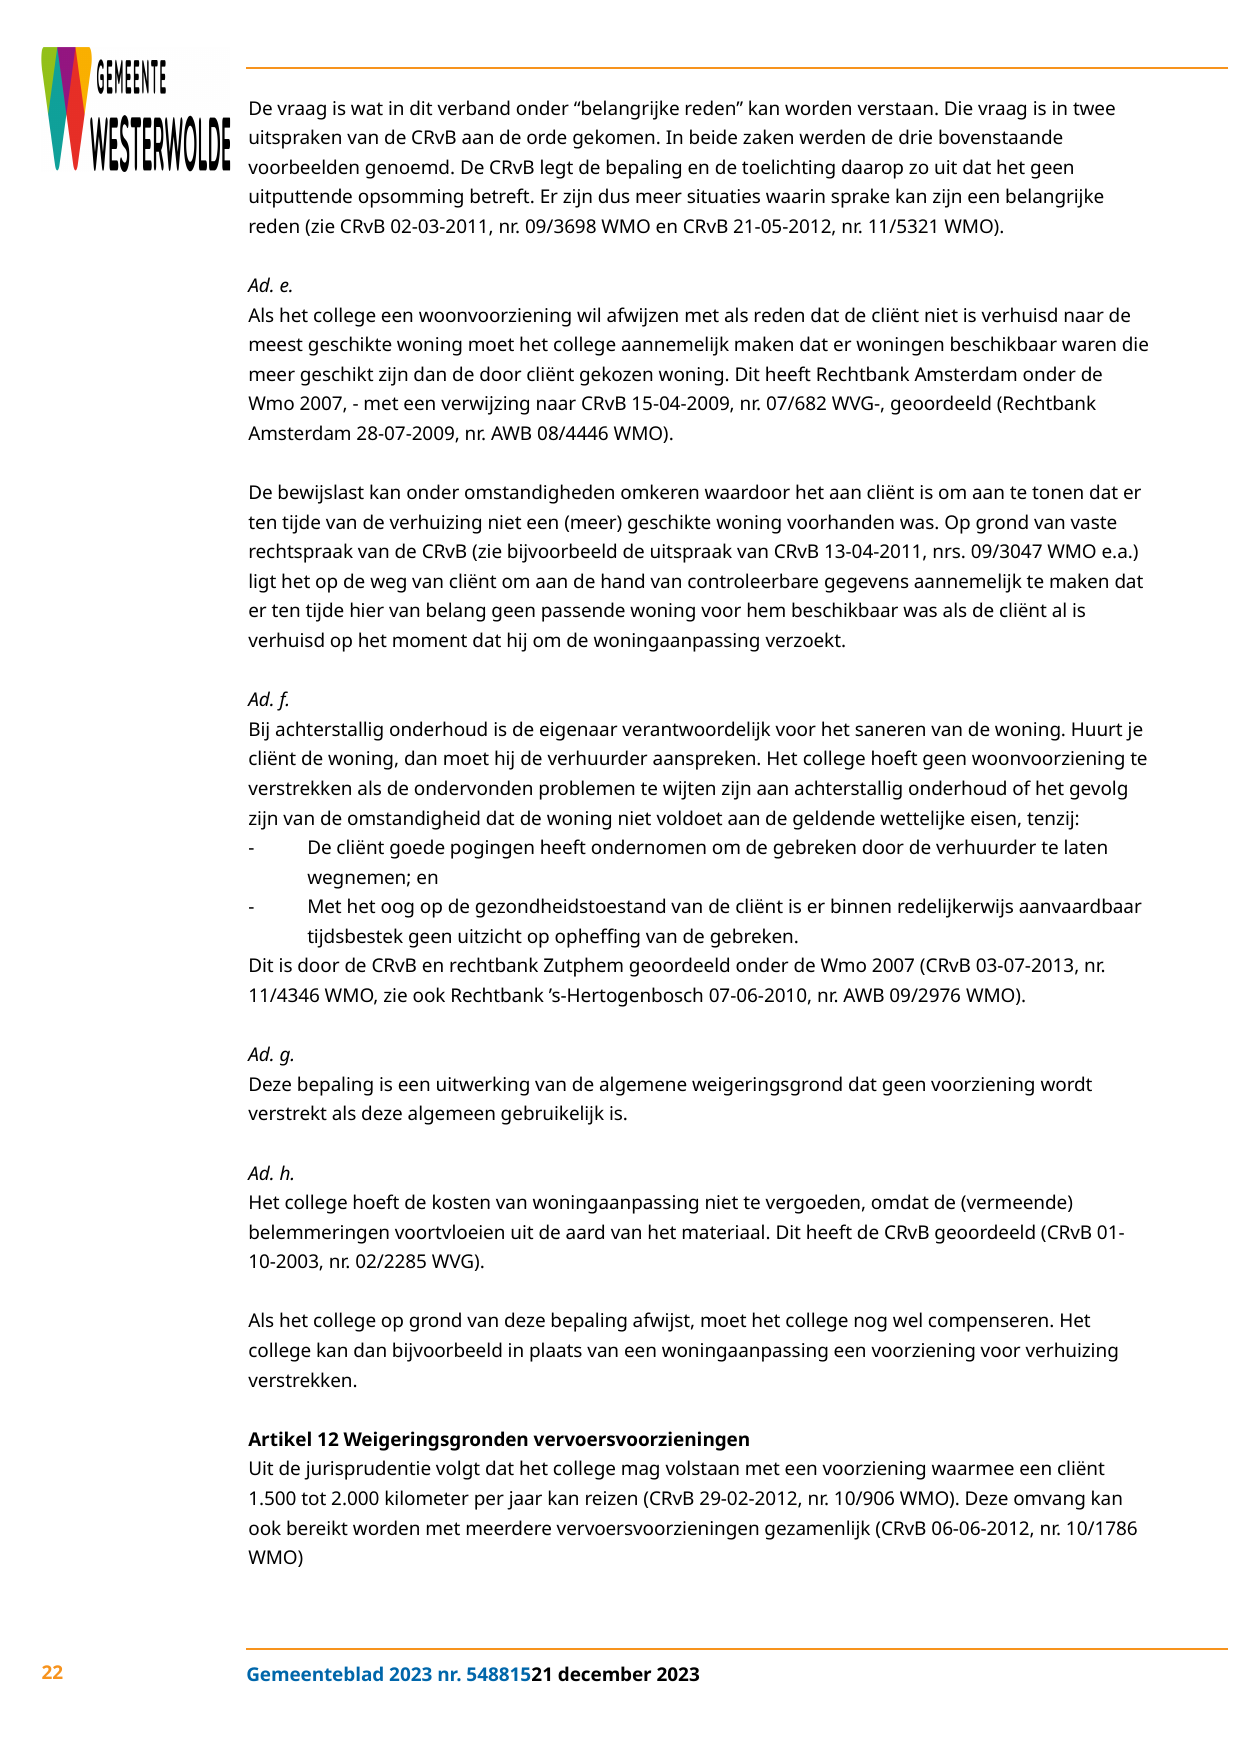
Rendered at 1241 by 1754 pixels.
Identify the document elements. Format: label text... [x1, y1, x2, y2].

text Bij achterstallig onderhoud is de eigenaar verantwoordelijk voor het saneren van de woning. Huurt je cliënt de woning, dan moet hij de verhuurder aanspreken. Het college hoeft geen woonvoorziening te verstrekken als de ondervonden problemen te wijten zijn aan achterstallig onderhoud of het gevolg zijn van de omstandigheid dat de woning niet voldoet aan de geldende wettelijke eisen, tenzij: [248, 716, 1152, 831]
text Ad. h. [248, 1160, 1152, 1186]
text De vraag is wat in dit verband onder “belangrijke reden” kan worden verstaan. Die vraag is in twee uitspraken van de CRvB aan de orde gekomen. In beide zaken werden de drie bovenstaande voorbeelden genoemd. De CRvB legt de bepaling en de toelichting daarop zo uit dat het geen uitputtende opsomming betreft. Er zijn dus meer situaties waarin sprake kan zijn een belangrijke reden (zie CRvB 02-03-2011, nr. 09/3698 WMO en CRvB 21-05-2012, nr. 11/5321 WMO). [248, 95, 1152, 239]
text Uit de jurisprudentie volgt dat het college mag volstaan met een voorziening waarmee een cliënt 1.500 tot 2.000 kilometer per jaar kan reizen (CRvB 29-02-2012, nr. 10/906 WMO). Deze omvang kan ook bereikt worden met meerdere vervoersvoorzieningen gezamenlijk (CRvB 06-06-2012, nr. 10/1786 WMO) [248, 1456, 1152, 1570]
text De bewijslast kan onder omstandigheden omkeren waardoor het aan cliënt is om aan te tonen dat er ten tijde van de verhuizing niet een (meer) geschikte woning voorhanden was. Op grond van vaste rechtspraak van de CRvB (zie bijvoorbeeld de uitspraak van CRvB 13-04-2011, nrs. 09/3047 WMO e.a.) ligt het op de weg van cliënt om aan de hand van controleerbare gegevens aannemelijk te maken dat er ten tijde hier van belang geen passende woning voor hem beschikbaar was als de cliënt al is verhuisd op het moment dat hij om de woningaanpassing verzoekt. [248, 479, 1152, 653]
text Ad. e. [248, 272, 1152, 298]
text Als het college een woonvoorziening wil afwijzen met als reden dat de cliënt niet is verhuisd naar de meest geschikte woning moet het college aannemelijk maken dat er woningen beschikbaar waren die meer geschikt zijn dan de door cliënt gekozen woning. Dit heeft Rechtbank Amsterdam onder de Wmo 2007, - met een verwijzing naar CRvB 15-04-2009, nr. 07/682 WVG-, geoordeeld (Rechtbank Amsterdam 28-07-2009, nr. AWB 08/4446 WMO). [248, 302, 1152, 446]
list Met het oog op de gezondheidstoestand van de cliënt is er binnen redelijkerwijs aanvaardbaar tijdsbestek geen uitzicht op opheffing van de gebreken. [248, 893, 1152, 949]
list De cliënt goede pogingen heeft ondernomen om de gebreken door de verhuurder te laten wegnemen; en [248, 834, 1152, 890]
text Artikel 12 Weigeringsgronden vervoersvoorzieningen [248, 1426, 1152, 1452]
text Deze bepaling is een uitwerking van de algemene weigeringsgrond dat geen voorziening wordt verstrekt als deze algemeen gebruikelijk is. [248, 1071, 1152, 1126]
text Ad. f. [248, 686, 1152, 712]
picture [41, 47, 231, 172]
text Ad. g. [248, 1041, 1152, 1067]
text Dit is door de CRvB en rechtbank Zutphem geoordeeld onder de Wmo 2007 (CRvB 03-07-2013, nr. 11/4346 WMO, zie ook Rechtbank ’s-Hertogenbosch 07-06-2010, nr. AWB 09/2976 WMO). [248, 953, 1152, 1008]
text Als het college op grond van deze bepaling afwijst, moet het college nog wel compenseren. Het college kan dan bijvoorbeeld in plaats van een woningaanpassing een voorziening voor verhuizing verstrekken. [248, 1308, 1152, 1393]
text Het college hoeft de kosten van woningaanpassing niet te vergoeden, omdat de (vermeende) belemmeringen voortvloeien uit de aard van het materiaal. Dit heeft de CRvB geoordeeld (CRvB 01-10-2003, nr. 02/2285 WVG). [248, 1189, 1152, 1274]
